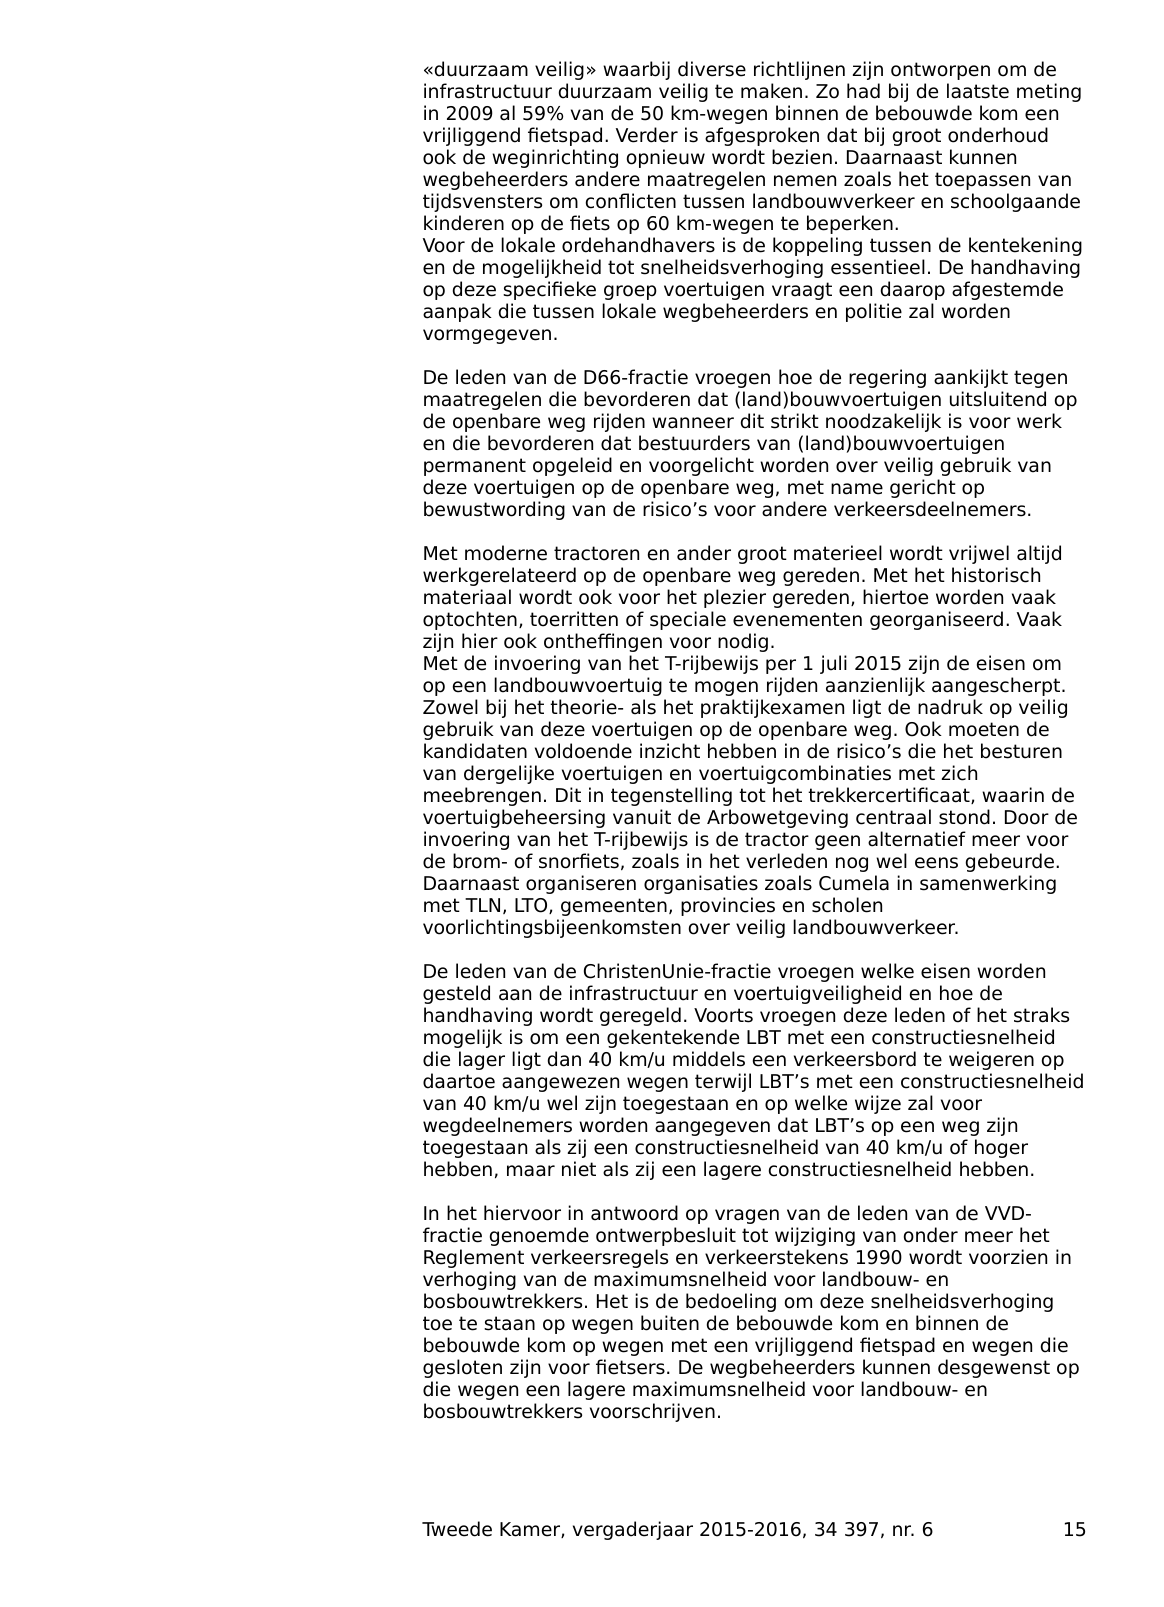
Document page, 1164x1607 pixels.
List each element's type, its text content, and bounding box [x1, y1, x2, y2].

text Met moderne tractoren en ander groot materieel wordt vrijwel altijd werkgerelateerd op de openbare weg gereden. Met het historisch materiaal wordt ook voor het plezier gereden, hiertoe worden vaak optochten, toerritten of speciale evenementen georganiseerd. Vaak zijn hier ook ontheffingen voor nodig. [422, 543, 1087, 653]
text Met de invoering van het T-rijbewijs per 1 juli 2015 zijn de eisen om op een landbouwvoertuig te mogen rijden aanzienlijk aangescherpt. Zowel bij het theorie- als het praktijkexamen ligt de nadruk op veilig gebruik van deze voertuigen op de openbare weg. Ook moeten de kandidaten voldoende inzicht hebben in de risico’s die het besturen van dergelijke voertuigen en voertuigcombinaties met zich meebrengen. Dit in tegenstelling tot het trekkercertificaat, waarin de voertuigbeheersing vanuit de Arbowetgeving centraal stond. Door de invoering van het T-rijbewijs is de tractor geen alternatief meer voor de brom- of snorfiets, zoals in het verleden nog wel eens gebeurde. [422, 653, 1087, 873]
text «duurzaam veilig» waarbij diverse richtlijnen zijn ontworpen om de infrastructuur duurzaam veilig te maken. Zo had bij de laatste meting in 2009 al 59% van de 50 km-wegen binnen de bebouwde kom een vrijliggend fietspad. Verder is afgesproken dat bij groot onderhoud ook de weginrichting opnieuw wordt bezien. Daarnaast kunnen wegbeheerders andere maatregelen nemen zoals het toepassen van tijdsvensters om conflicten tussen landbouwverkeer en schoolgaande kinderen op de fiets op 60 km-wegen te beperken. [422, 59, 1087, 235]
text Voor de lokale ordehandhavers is de koppeling tussen de kentekening en de mogelijkheid tot snelheidsverhoging essentieel. De handhaving op deze specifieke groep voertuigen vraagt een daarop afgestemde aanpak die tussen lokale wegbeheerders en politie zal worden vormgegeven. [422, 235, 1087, 345]
text De leden van de ChristenUnie-fractie vroegen welke eisen worden gesteld aan de infrastructuur en voertuigveiligheid en hoe de handhaving wordt geregeld. Voorts vroegen deze leden of het straks mogelijk is om een gekentekende LBT met een constructiesnelheid die lager ligt dan 40 km/u middels een verkeersbord te weigeren op daartoe aangewezen wegen terwijl LBT’s met een constructiesnelheid van 40 km/u wel zijn toegestaan en op welke wijze zal voor wegdeelnemers worden aangegeven dat LBT’s op een weg zijn toegestaan als zij een constructiesnelheid van 40 km/u of hoger hebben, maar niet als zij een lagere constructiesnelheid hebben. [422, 961, 1087, 1181]
text In het hiervoor in antwoord op vragen van de leden van de VVD-fractie genoemde ontwerpbesluit tot wijziging van onder meer het Reglement verkeersregels en verkeerstekens 1990 wordt voorzien in verhoging van de maximumsnelheid voor landbouw- en bosbouwtrekkers. Het is de bedoeling om deze snelheidsverhoging toe te staan op wegen buiten de bebouwde kom en binnen de bebouwde kom op wegen met een vrijliggend fietspad en wegen die gesloten zijn voor fietsers. De wegbeheerders kunnen desgewenst op die wegen een lagere maximumsnelheid voor landbouw- en bosbouwtrekkers voorschrijven. [422, 1203, 1087, 1423]
text De leden van de D66-fractie vroegen hoe de regering aankijkt tegen maatregelen die bevorderen dat (land)bouwvoertuigen uitsluitend op de openbare weg rijden wanneer dit strikt noodzakelijk is voor werk en die bevorderen dat bestuurders van (land)bouwvoertuigen permanent opgeleid en voorgelicht worden over veilig gebruik van deze voertuigen op de openbare weg, met name gericht op bewustwording van de risico’s voor andere verkeersdeelnemers. [422, 367, 1087, 521]
text Daarnaast organiseren organisaties zoals Cumela in samenwerking met TLN, LTO, gemeenten, provincies en scholen voorlichtingsbijeenkomsten over veilig landbouwverkeer. [422, 873, 1087, 939]
